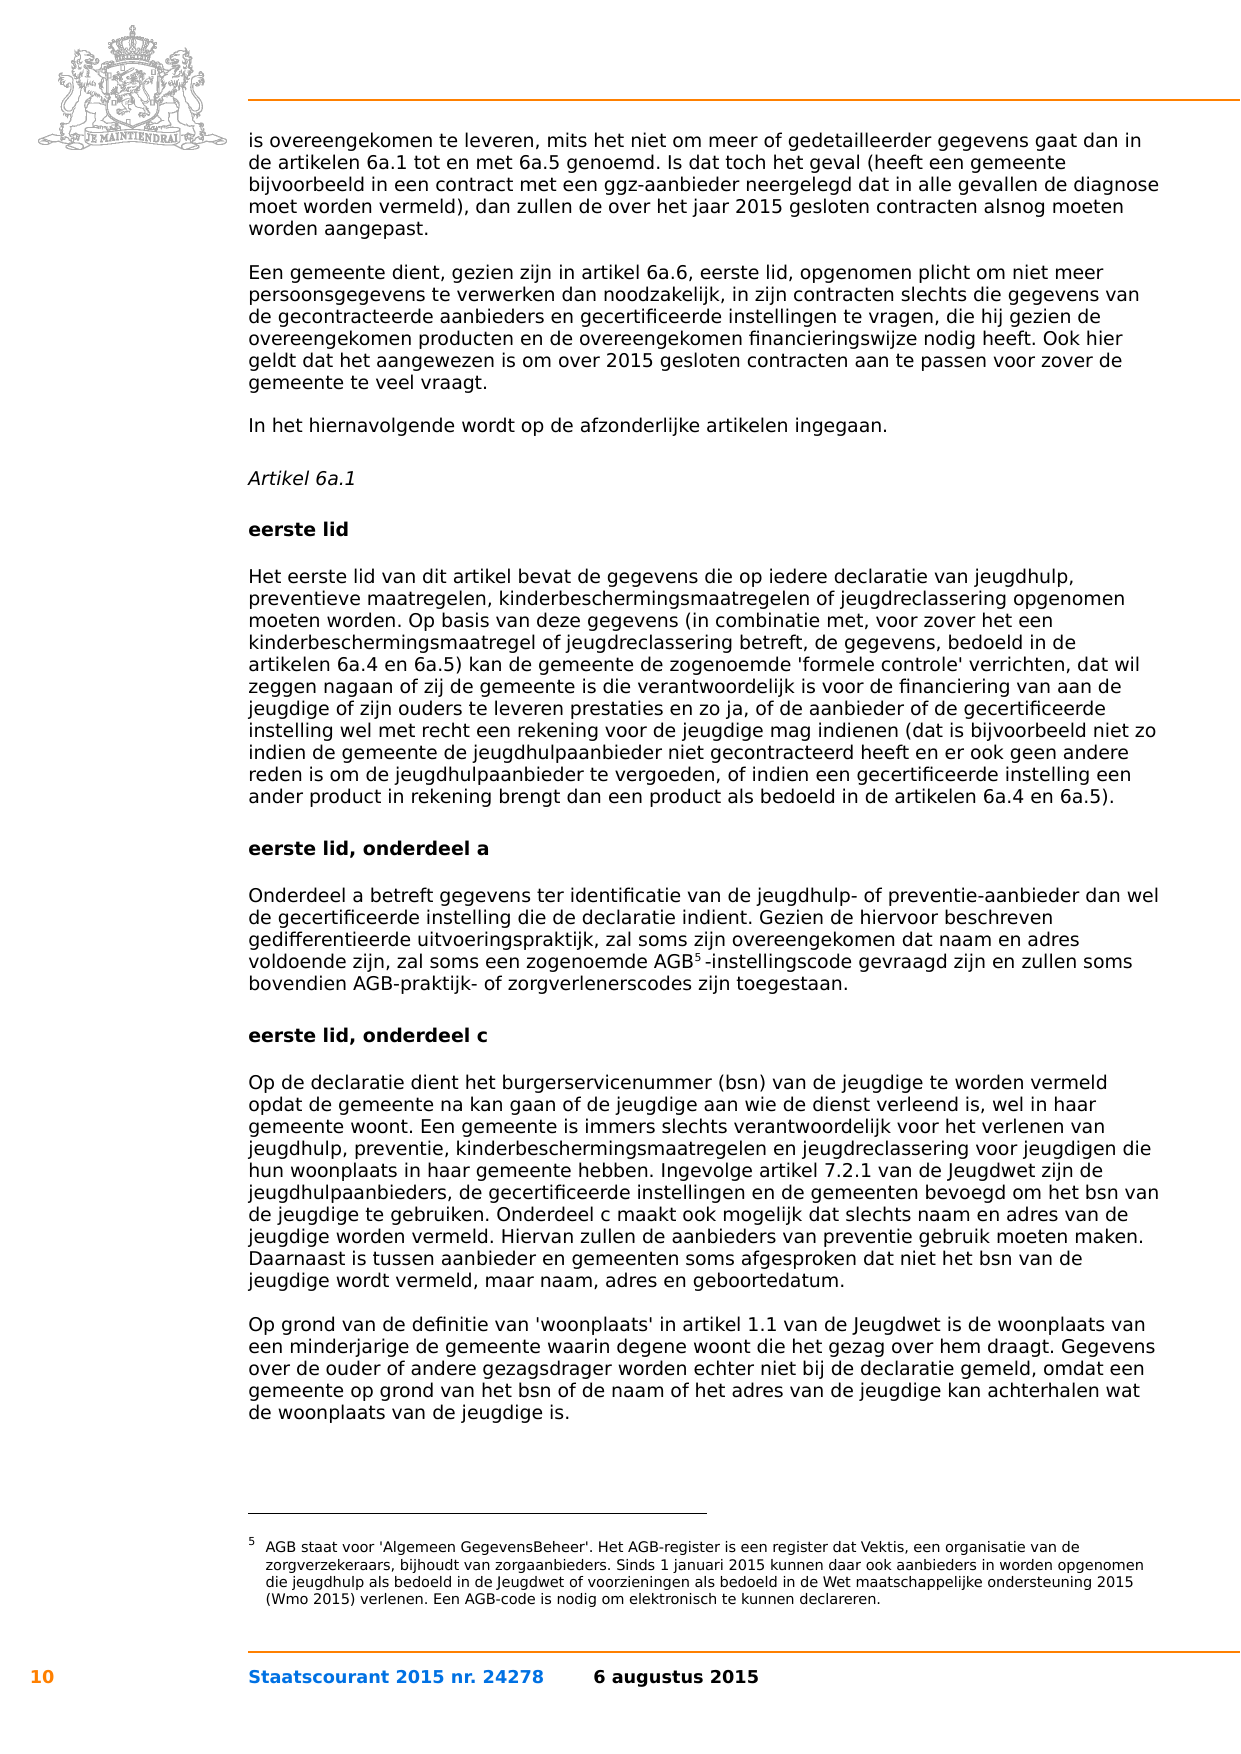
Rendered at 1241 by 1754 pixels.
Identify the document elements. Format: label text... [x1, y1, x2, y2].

text In het hiernavolgende wordt op de afzonderlijke artikelen ingegaan. [248, 415, 1163, 437]
text is overeengekomen te leveren, mits het niet om meer of gedetailleerder gegevens gaat dan in de artikelen 6a.1 tot en met 6a.5 genoemd. Is dat toch het geval (heeft een gemeente bijvoorbeeld in een contract met een ggz-aanbieder neergelegd dat in alle gevallen de diagnose moet worden vermeld), dan zullen de over het jaar 2015 gesloten contracten alsnog moeten worden aangepast. [248, 130, 1163, 240]
subtitle eerste lid, onderdeel a [248, 838, 1163, 860]
subtitle Artikel 6a.1 [248, 467, 1163, 489]
picture [38, 25, 227, 150]
subtitle eerste lid, onderdeel c [248, 1025, 1163, 1047]
text Onderdeel a betreft gegevens ter identificatie van de jeugdhulp- of preventie-aanbieder dan wel de gecertificeerde instelling die de declaratie indient. Gezien de hiervoor beschreven gedifferentieerde uitvoeringspraktijk, zal soms zijn overeengekomen dat naam en adres voldoende zijn, zal soms een zogenoemde AGB-instellingscode gevraagd zijn en zullen soms bovendien AGB-praktijk- of zorgverlenerscodes zijn toegestaan. [248, 885, 1163, 995]
text AGB staat voor 'Algemeen GegevensBeheer'. Het AGB-register is een register dat Vektis, een organisatie van de zorgverzekeraars, bijhoudt van zorgaanbieders. Sinds 1 januari 2015 kunnen daar ook aanbieders in worden opgenomen die jeugdhulp als bedoeld in de Jeugdwet of voorzieningen als bedoeld in de Wet maatschappelijke ondersteuning 2015 (Wmo 2015) verlenen. Een AGB-code is nodig om elektronisch te kunnen declareren. [248, 1535, 1163, 1608]
subtitle eerste lid [248, 519, 1163, 541]
text Een gemeente dient, gezien zijn in artikel 6a.6, eerste lid, opgenomen plicht om niet meer persoonsgegevens te verwerken dan noodzakelijk, in zijn contracten slechts die gegevens van de gecontracteerde aanbieders en gecertificeerde instellingen te vragen, die hij gezien de overeengekomen producten en de overeengekomen financieringswijze nodig heeft. Ook hier geldt dat het aangewezen is om over 2015 gesloten contracten aan te passen voor zover de gemeente te veel vraagt. [248, 262, 1163, 393]
text Op grond van de definitie van 'woonplaats' in artikel 1.1 van de Jeugdwet is de woonplaats van een minderjarige de gemeente waarin degene woont die het gezag over hem draagt. Gegevens over de ouder of andere gezagsdrager worden echter niet bij de declaratie gemeld, omdat een gemeente op grond van het bsn of de naam of het adres van de jeugdige kan achterhalen wat de woonplaats van de jeugdige is. [248, 1314, 1163, 1423]
text Op de declaratie dient het burgerservicenummer (bsn) van de jeugdige te worden vermeld opdat de gemeente na kan gaan of de jeugdige aan wie de dienst verleend is, wel in haar gemeente woont. Een gemeente is immers slechts verantwoordelijk voor het verlenen van jeugdhulp, preventie, kinderbeschermingsmaatregelen en jeugdreclassering voor jeugdigen die hun woonplaats in haar gemeente hebben. Ingevolge artikel 7.2.1 van de Jeugdwet zijn de jeugdhulpaanbieders, de gecertificeerde instellingen en de gemeenten bevoegd om het bsn van de jeugdige te gebruiken. Onderdeel c maakt ook mogelijk dat slechts naam en adres van de jeugdige worden vermeld. Hiervan zullen de aanbieders van preventie gebruik moeten maken. Daarnaast is tussen aanbieder en gemeenten soms afgesproken dat niet het bsn van de jeugdige wordt vermeld, maar naam, adres en geboortedatum. [248, 1072, 1163, 1292]
text Het eerste lid van dit artikel bevat de gegevens die op iedere declaratie van jeugdhulp, preventieve maatregelen, kinderbeschermingsmaatregelen of jeugdreclassering opgenomen moeten worden. Op basis van deze gegevens (in combinatie met, voor zover het een kinderbeschermingsmaatregel of jeugdreclassering betreft, de gegevens, bedoeld in de artikelen 6a.4 en 6a.5) kan de gemeente de zogenoemde 'formele controle' verrichten, dat wil zeggen nagaan of zij de gemeente is die verantwoordelijk is voor de financiering van aan de jeugdige of zijn ouders te leveren prestaties en zo ja, of de aanbieder of de gecertificeerde instelling wel met recht een rekening voor de jeugdige mag indienen (dat is bijvoorbeeld niet zo indien de gemeente de jeugdhulpaanbieder niet gecontracteerd heeft en er ook geen andere reden is om de jeugdhulpaanbieder te vergoeden, of indien een gecertificeerde instelling een ander product in rekening brengt dan een product als bedoeld in de artikelen 6a.4 en 6a.5). [248, 566, 1163, 808]
